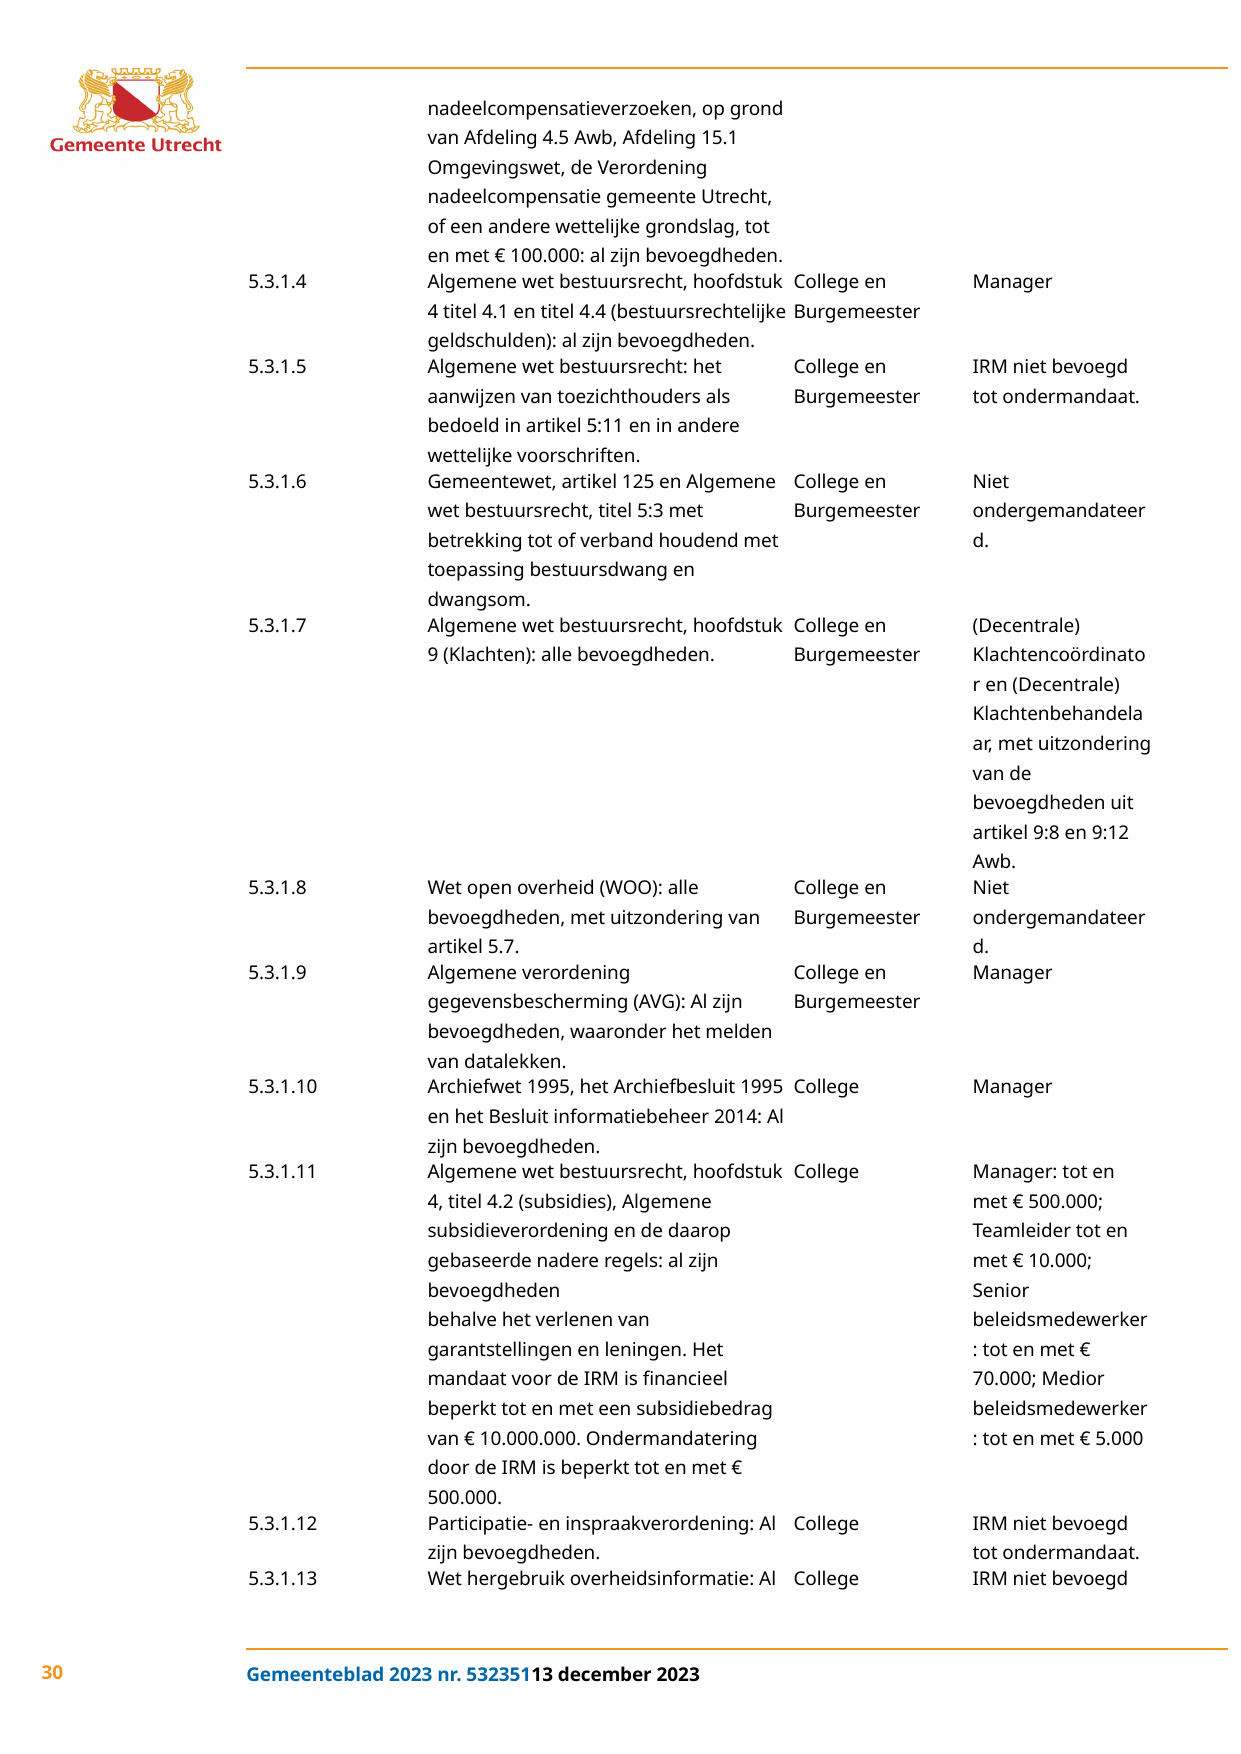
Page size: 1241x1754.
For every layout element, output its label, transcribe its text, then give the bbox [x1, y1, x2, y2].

table_cell 5.3.1.12 [248, 1510, 427, 1565]
table_cell College [793, 1159, 972, 1510]
table_cell Algemene wet bestuursrecht, hoofdstuk 4, titel 4.2 (subsidies), Algemene subsidieverordening en de daarop gebaseerde nadere regels: al zijn bevoegdheden behalve het verlenen van garantstellingen en leningen. Het mandaat voor de IRM is financieel beperkt tot en met een subsidiebedrag van € 10.000.000. Ondermandatering door de IRM is beperkt tot en met € 500.000. [427, 1159, 793, 1510]
table_cell College [793, 1565, 972, 1591]
table_cell Gemeentewet, artikel 125 en Algemene wet bestuursrecht, titel 5:3 met betrekking tot of verband houdend met toepassing bestuursdwang en dwangsom. [427, 468, 793, 612]
table_cell 5.3.1.8 [248, 874, 427, 959]
table_cell [973, 95, 1152, 268]
table_cell nadeelcompensatieverzoeken, op grond van Afdeling 4.5 Awb, Afdeling 15.1 Omgevingswet, de Verordening nadeelcompensatie gemeente Utrecht, of een andere wettelijke grondslag, tot en met € 100.000: al zijn bevoegdheden. [427, 95, 793, 268]
table_cell College [793, 1074, 972, 1158]
table_cell Niet ondergemandateerd. [973, 874, 1152, 959]
table_cell College en Burgemeester [793, 874, 972, 959]
table_cell IRM niet bevoegd tot ondermandaat. [973, 1510, 1152, 1565]
table_cell Algemene wet bestuursrecht, hoofdstuk 4 titel 4.1 en titel 4.4 (bestuursrechtelijke geldschulden): al zijn bevoegdheden. [427, 269, 793, 353]
table_cell 5.3.1.5 [248, 353, 427, 468]
table_cell Participatie- en inspraakverordening: Al zijn bevoegdheden. [427, 1510, 793, 1565]
table_cell IRM niet bevoegd tot ondermandaat. [973, 353, 1152, 468]
table_cell Manager [973, 959, 1152, 1074]
table_cell 5.3.1.4 [248, 269, 427, 353]
table_cell Wet open overheid (WOO): alle bevoegdheden, met uitzondering van artikel 5.7. [427, 874, 793, 959]
table_cell Archiefwet 1995, het Archiefbesluit 1995 en het Besluit informatiebeheer 2014: Al zijn bevoegdheden. [427, 1074, 793, 1158]
table_cell Manager: tot en met € 500.000; Teamleider tot en met € 10.000; Senior beleidsmedewerker: tot en met € 70.000; Medior beleidsmedewerker: tot en met € 5.000 [973, 1159, 1152, 1510]
table_cell Algemene wet bestuursrecht, hoofdstuk 9 (Klachten): alle bevoegdheden. [427, 612, 793, 874]
table_cell 5.3.1.10 [248, 1074, 427, 1158]
picture [41, 47, 231, 172]
table_cell College en Burgemeester [793, 468, 972, 612]
table_cell [248, 95, 427, 268]
table_cell [793, 95, 972, 268]
table_cell College en Burgemeester [793, 612, 972, 874]
table_cell College en Burgemeester [793, 959, 972, 1074]
table_cell Wet hergebruik overheidsinformatie: Al [427, 1565, 793, 1591]
table_cell 5.3.1.9 [248, 959, 427, 1074]
table_cell 5.3.1.11 [248, 1159, 427, 1510]
table_cell Niet ondergemandateerd. [973, 468, 1152, 612]
table_cell Algemene wet bestuursrecht: het aanwijzen van toezichthouders als bedoeld in artikel 5:11 en in andere wettelijke voorschriften. [427, 353, 793, 468]
table_cell Manager [973, 269, 1152, 353]
table_cell College en Burgemeester [793, 353, 972, 468]
table_cell 5.3.1.13 [248, 1565, 427, 1591]
table_cell 5.3.1.6 [248, 468, 427, 612]
table_cell College en Burgemeester [793, 269, 972, 353]
table_cell Algemene verordening gegevensbescherming (AVG): Al zijn bevoegdheden, waaronder het melden van datalekken. [427, 959, 793, 1074]
table_cell IRM niet bevoegd [973, 1565, 1152, 1591]
table_cell College [793, 1510, 972, 1565]
table_cell 5.3.1.7 [248, 612, 427, 874]
table_cell (Decentrale) Klachtencoördinator en (Decentrale) Klachtenbehandelaar, met uitzondering van de bevoegdheden uit artikel 9:8 en 9:12 Awb. [973, 612, 1152, 874]
table_cell Manager [973, 1074, 1152, 1158]
